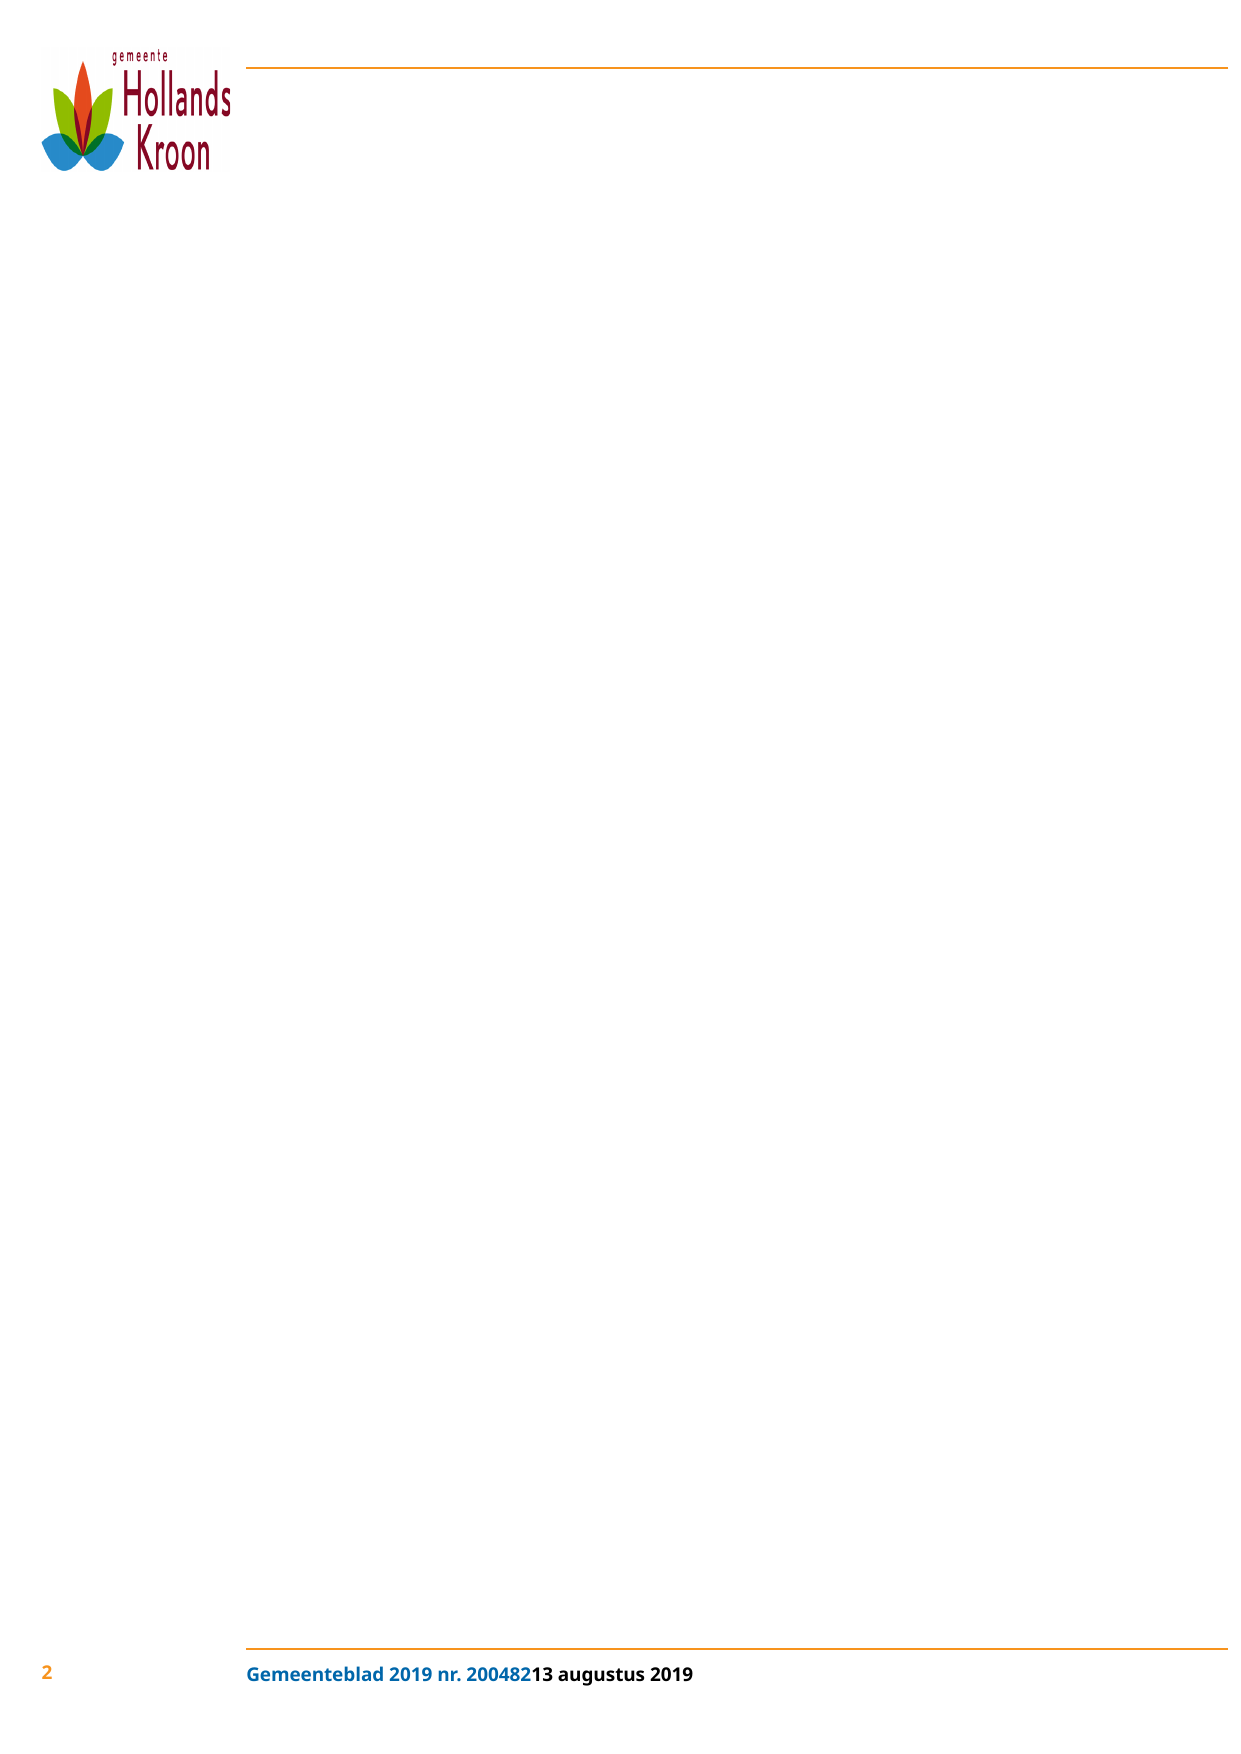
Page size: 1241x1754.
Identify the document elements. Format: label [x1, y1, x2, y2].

picture [41, 47, 231, 172]
